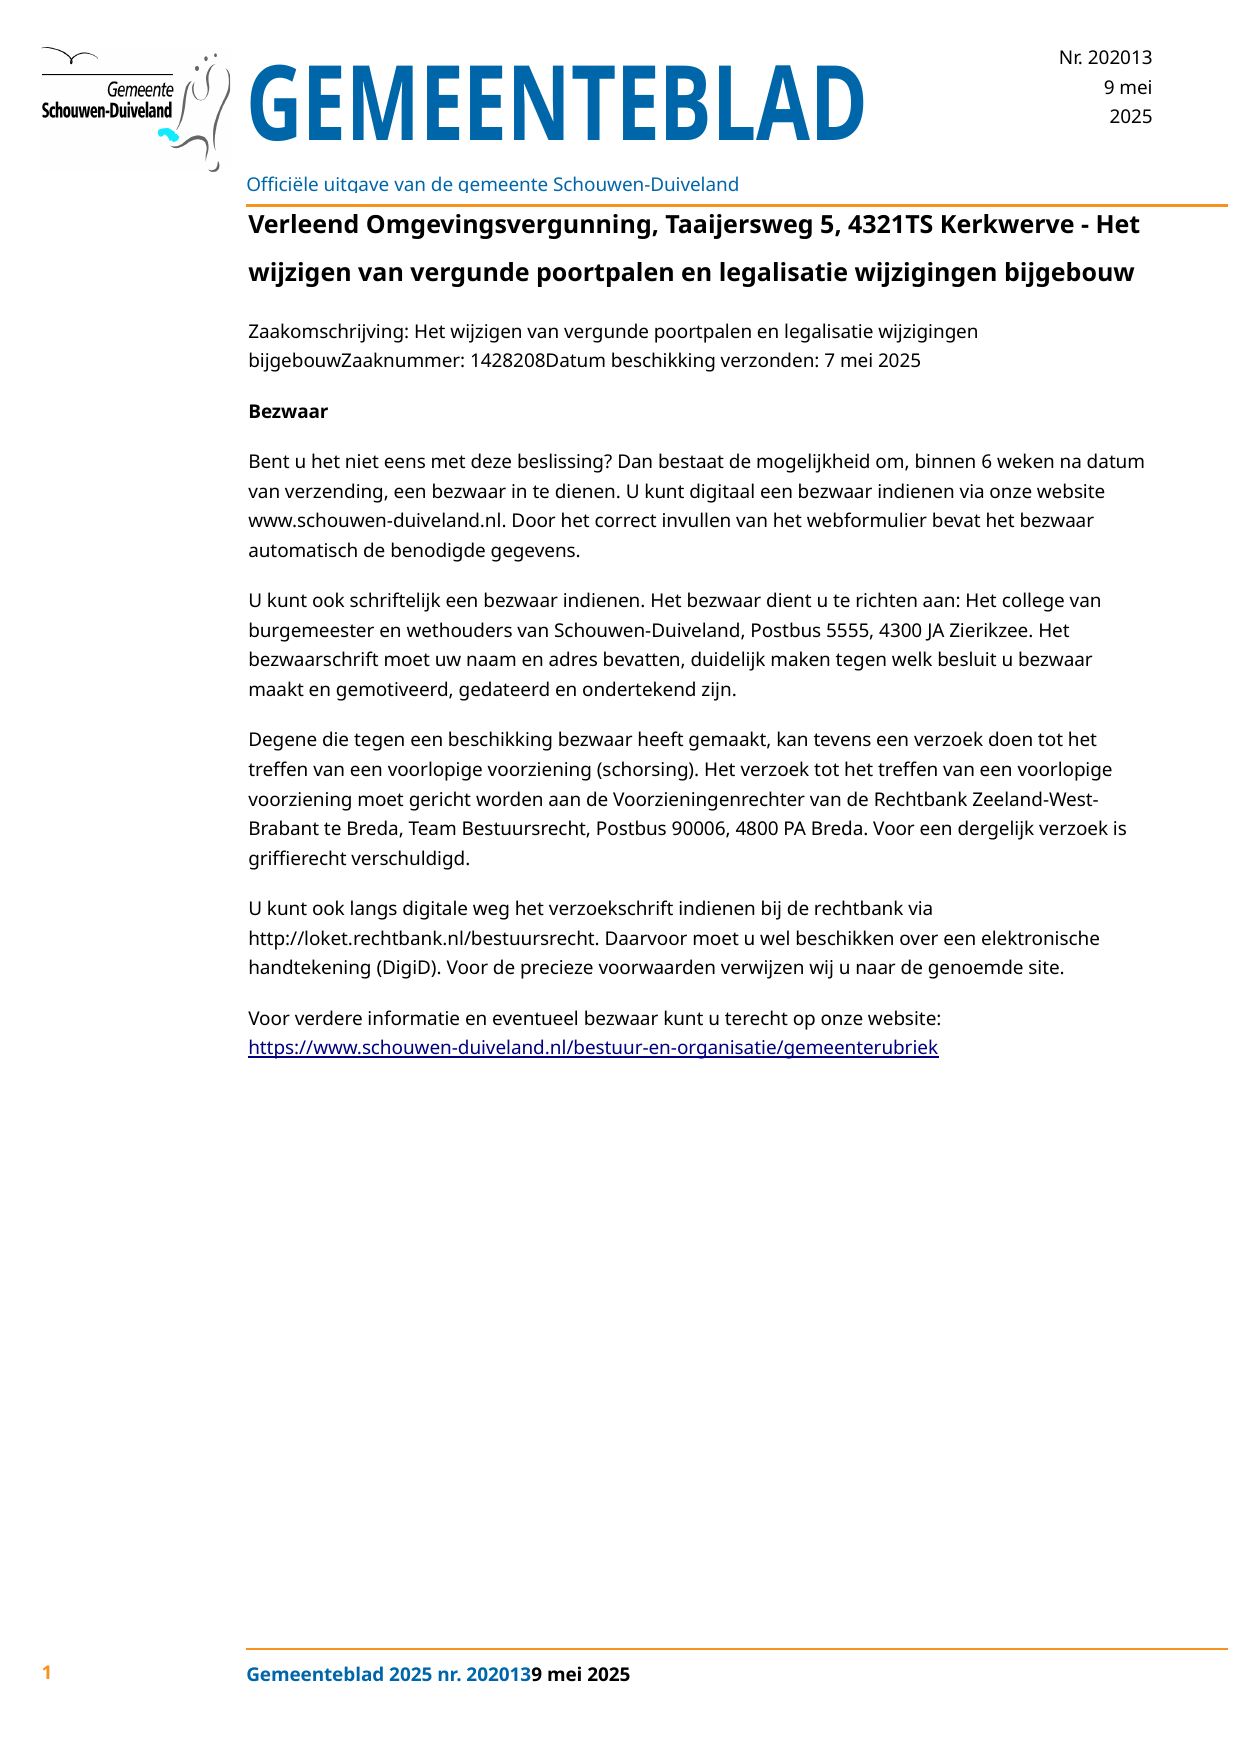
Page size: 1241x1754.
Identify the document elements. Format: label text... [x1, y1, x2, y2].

text Voor verdere informatie en eventueel bezwaar kunt u terecht op onze website: https://www.schouwen-duiveland.nl/bestuur-en-organisatie/gemeenterubriek [248, 1005, 1152, 1060]
text Degene die tegen een beschikking bezwaar heeft gemaakt, kan tevens een verzoek doen tot het treffen van een voorlopige voorziening (schorsing). Het verzoek tot het treffen van een voorlopige voorziening moet gericht worden aan de Voorzieningenrechter van de Rechtbank Zeeland-West-Brabant te Breda, Team Bestuursrecht, Postbus 90006, 4800 PA Breda. Voor een dergelijk verzoek is griffierecht verschuldigd. [248, 727, 1152, 871]
text Zaakomschrijving: Het wijzigen van vergunde poortpalen en legalisatie wijzigingen bijgebouwZaaknummer: 1428208Datum beschikking verzonden: 7 mei 2025 [248, 318, 1152, 373]
picture [41, 47, 231, 172]
text Verleend Omgevingsvergunning, Taaijersweg 5, 4321TS Kerkwerve - Het wijzigen van vergunde poortpalen en legalisatie wijzigingen bijgebouw [248, 207, 1152, 288]
text Bezwaar [248, 398, 1152, 424]
text U kunt ook schriftelijk een bezwaar indienen. Het bezwaar dient u te richten aan: Het college van burgemeester en wethouders van Schouwen-Duiveland, Postbus 5555, 4300 JA Zierikzee. Het bezwaarschrift moet uw naam en adres bevatten, duidelijk maken tegen welk besluit u bezwaar maakt en gemotiveerd, gedateerd en ondertekend zijn. [248, 587, 1152, 702]
text U kunt ook langs digitale weg het verzoekschrift indienen bij de rechtbank via http://loket.rechtbank.nl/bestuursrecht. Daarvoor moet u wel beschikken over een elektronische handtekening (DigiD). Voor de precieze voorwaarden verwijzen wij u naar de genoemde site. [248, 895, 1152, 980]
text Bent u het niet eens met deze beslissing? Dan bestaat de mogelijkheid om, binnen 6 weken na datum van verzending, een bezwaar in te dienen. U kunt digitaal een bezwaar indienen via onze website www.schouwen-duiveland.nl. Door het correct invullen van het webformulier bevat het bezwaar automatisch de benodigde gegevens. [248, 448, 1152, 563]
